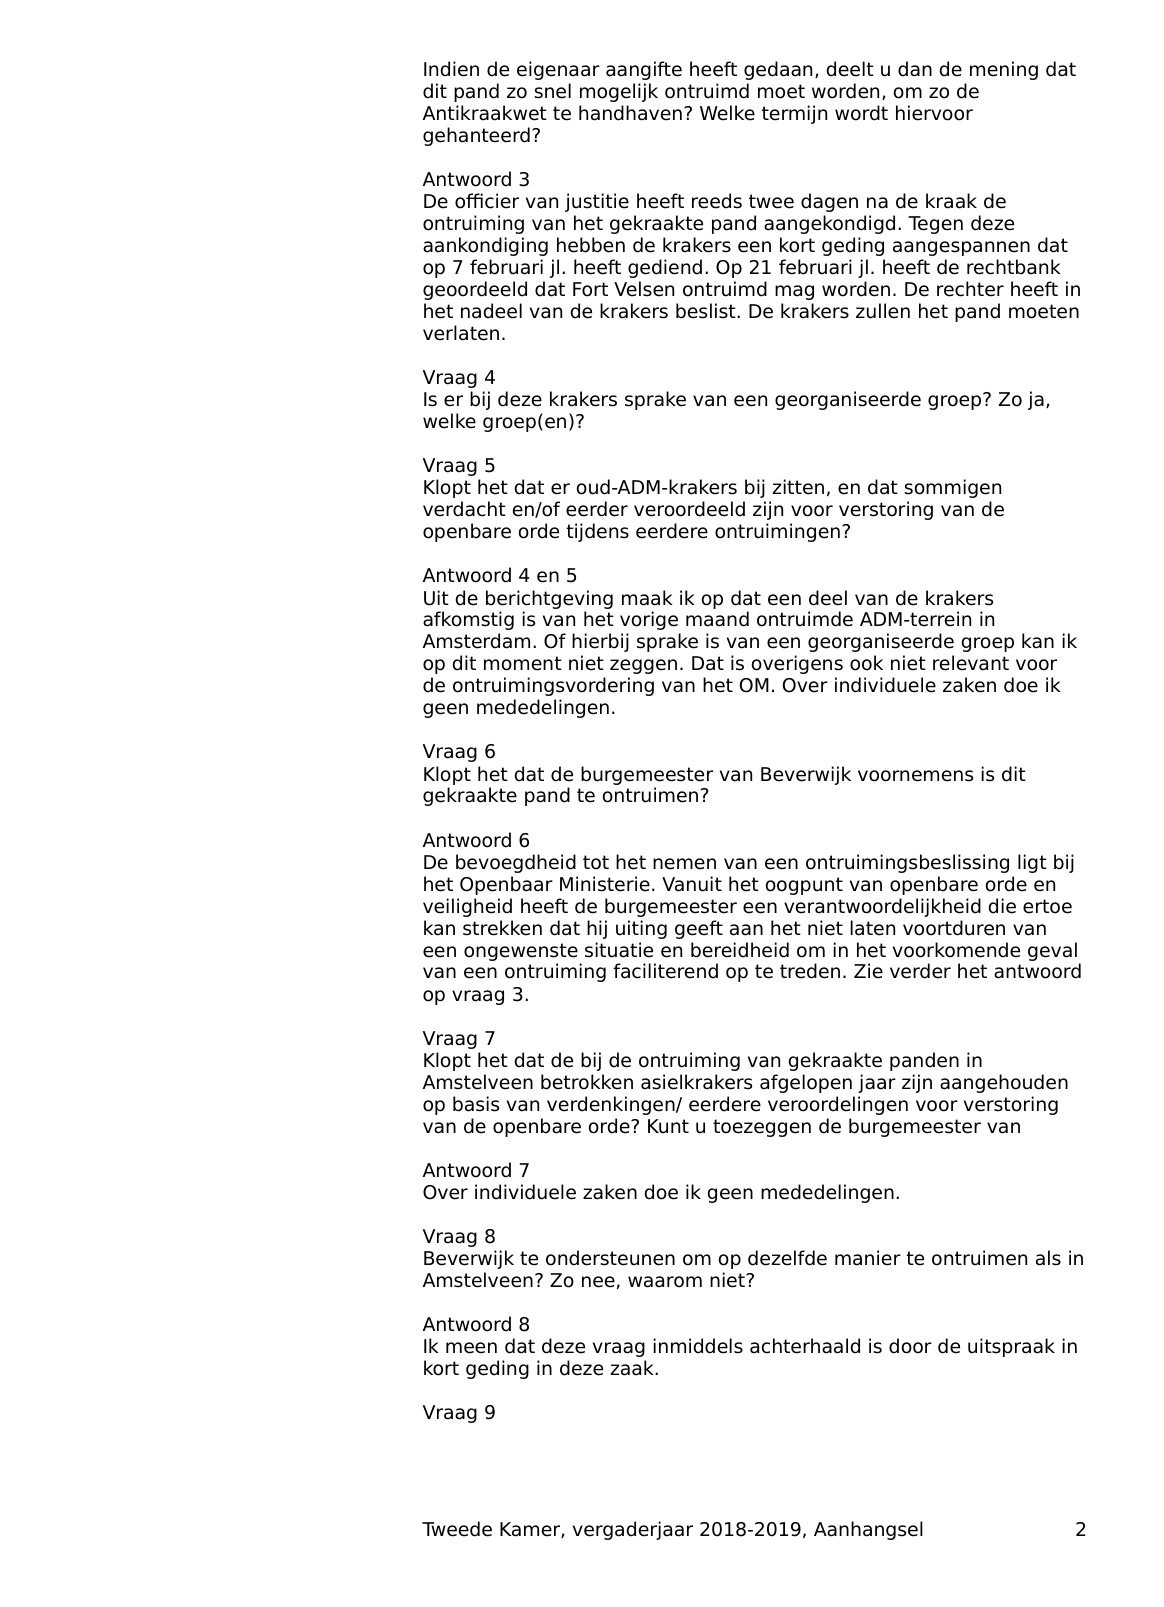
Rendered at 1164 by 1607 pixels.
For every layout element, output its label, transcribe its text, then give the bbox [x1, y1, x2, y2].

text Ik meen dat deze vraag inmiddels achterhaald is door de uitspraak in kort geding in deze zaak. [422, 1336, 1087, 1380]
text Antwoord 3 [422, 169, 1087, 191]
text Vraag 7 [422, 1028, 1087, 1049]
text Over individuele zaken doe ik geen mededelingen. [422, 1182, 1087, 1204]
text De officier van justitie heeft reeds twee dagen na de kraak de ontruiming van het gekraakte pand aangekondigd. Tegen deze aankondiging hebben de krakers een kort geding aangespannen dat op 7 februari jl. heeft gediend. Op 21 februari jl. heeft de rechtbank geoordeeld dat Fort Velsen ontruimd mag worden. De rechter heeft in het nadeel van de krakers beslist. De krakers zullen het pand moeten verlaten. [422, 191, 1087, 345]
text Vraag 5 [422, 455, 1087, 477]
text Vraag 9 [422, 1402, 1087, 1424]
text Antwoord 8 [422, 1314, 1087, 1336]
text Beverwijk te ondersteunen om op dezelfde manier te ontruimen als in Amstelveen? Zo nee, waarom niet? [422, 1248, 1087, 1292]
text Uit de berichtgeving maak ik op dat een deel van de krakers afkomstig is van het vorige maand ontruimde ADM-terrein in Amsterdam. Of hierbij sprake is van een georganiseerde groep kan ik op dit moment niet zeggen. Dat is overigens ook niet relevant voor de ontruimingsvordering van het OM. Over individuele zaken doe ik geen mededelingen. [422, 587, 1087, 719]
text Indien de eigenaar aangifte heeft gedaan, deelt u dan de mening dat dit pand zo snel mogelijk ontruimd moet worden, om zo de Antikraakwet te handhaven? Welke termijn wordt hiervoor gehanteerd? [422, 59, 1087, 147]
text Klopt het dat de bij de ontruiming van gekraakte panden in Amstelveen betrokken asielkrakers afgelopen jaar zijn aangehouden op basis van verdenkingen/ eerdere veroordelingen voor verstoring van de openbare orde? Kunt u toezeggen de burgemeester van [422, 1049, 1087, 1137]
text Antwoord 7 [422, 1160, 1087, 1182]
text Antwoord 6 [422, 829, 1087, 852]
text Vraag 4 [422, 367, 1087, 389]
text Klopt het dat er oud-ADM-krakers bij zitten, en dat sommigen verdacht en/of eerder veroordeeld zijn voor verstoring van de openbare orde tijdens eerdere ontruimingen? [422, 477, 1087, 543]
text Klopt het dat de burgemeester van Beverwijk voornemens is dit gekraakte pand te ontruimen? [422, 763, 1087, 807]
text Vraag 6 [422, 741, 1087, 763]
text De bevoegdheid tot het nemen van een ontruimingsbeslissing ligt bij het Openbaar Ministerie. Vanuit het oogpunt van openbare orde en veiligheid heeft de burgemeester een verantwoordelijkheid die ertoe kan strekken dat hij uiting geeft aan het niet laten voortduren van een ongewenste situatie en bereidheid om in het voorkomende geval van een ontruiming faciliterend op te treden. Zie verder het antwoord op vraag 3. [422, 852, 1087, 1005]
text Antwoord 4 en 5 [422, 565, 1087, 587]
text Vraag 8 [422, 1226, 1087, 1248]
text Is er bij deze krakers sprake van een georganiseerde groep? Zo ja, welke groep(en)? [422, 389, 1087, 433]
